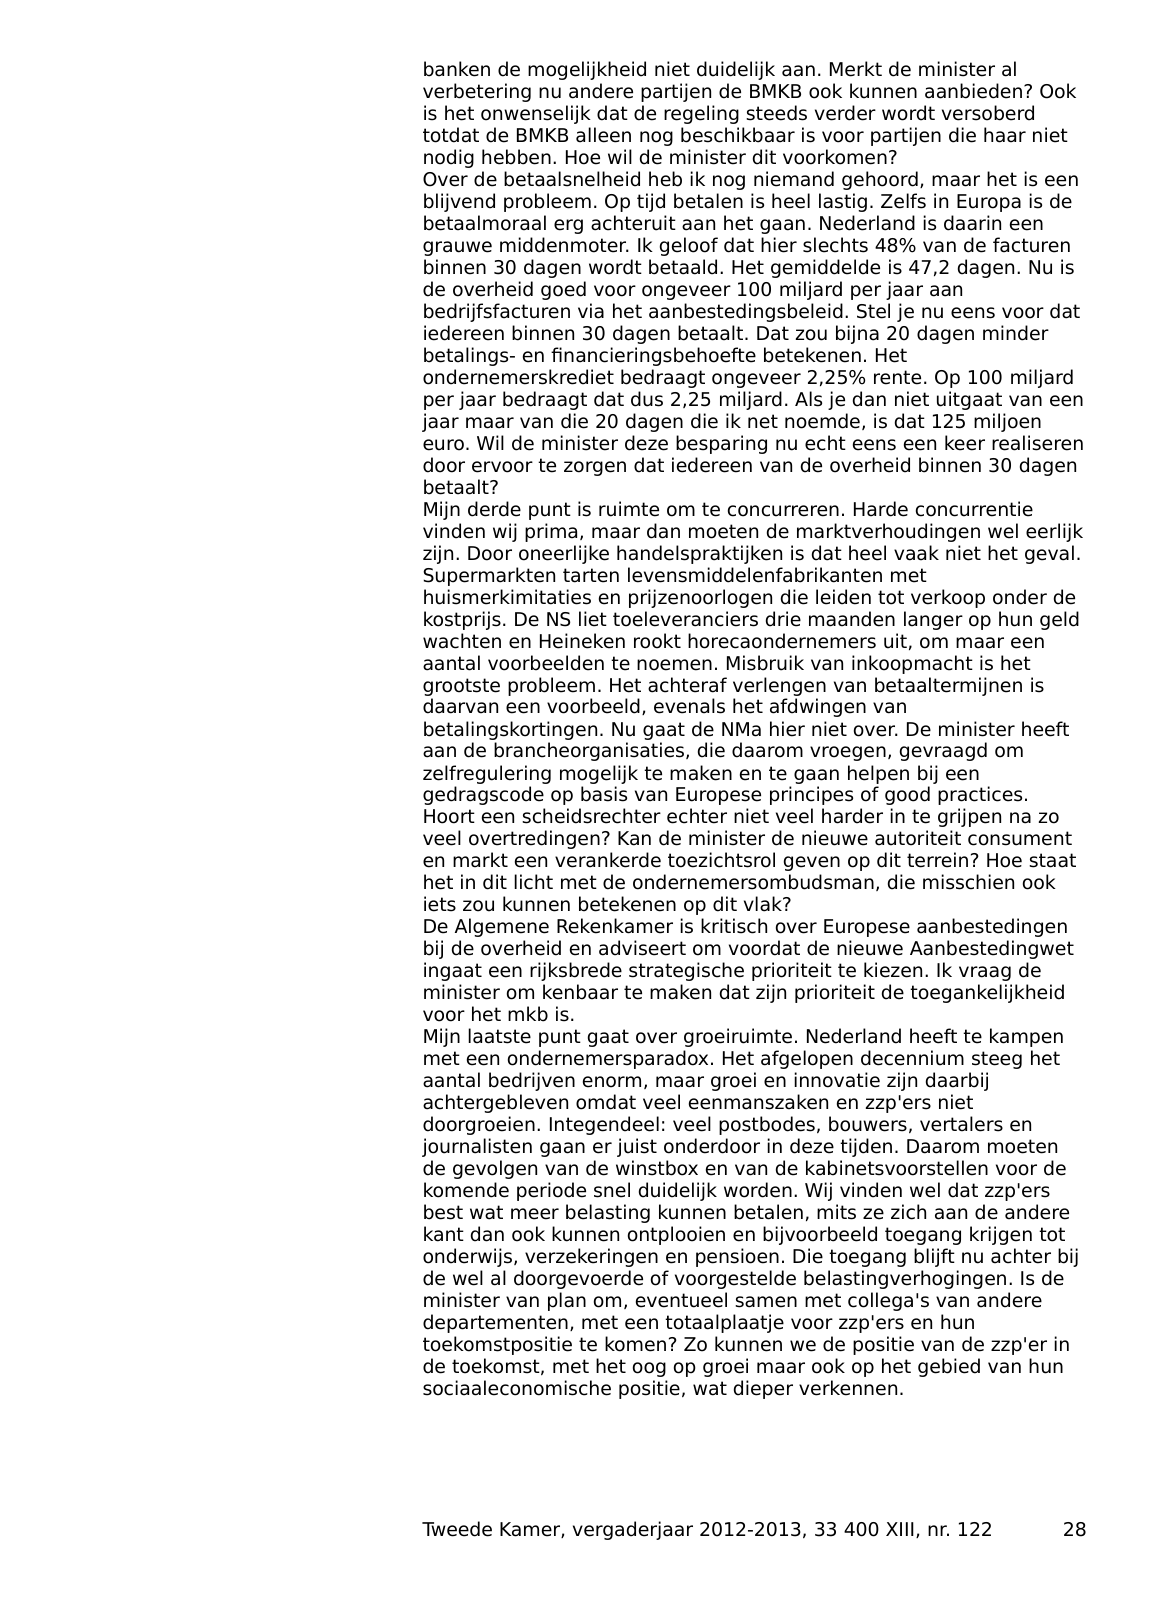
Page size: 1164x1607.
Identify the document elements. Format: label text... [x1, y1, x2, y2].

text Mijn laatste punt gaat over groeiruimte. Nederland heeft te kampen met een ondernemersparadox. Het afgelopen decennium steeg het aantal bedrijven enorm, maar groei en innovatie zijn daarbij achtergebleven omdat veel eenmanszaken en zzp'ers niet doorgroeien. Integendeel: veel postbodes, bouwers, vertalers en journalisten gaan er juist onderdoor in deze tijden. Daarom moeten de gevolgen van de winstbox en van de kabinetsvoorstellen voor de komende periode snel duidelijk worden. Wij vinden wel dat zzp'ers best wat meer belasting kunnen betalen, mits ze zich aan de andere kant dan ook kunnen ontplooien en bijvoorbeeld toegang krijgen tot onderwijs, verzekeringen en pensioen. Die toegang blijft nu achter bij de wel al doorgevoerde of voorgestelde belastingverhogingen. Is de minister van plan om, eventueel samen met collega's van andere departementen, met een totaalplaatje voor zzp'ers en hun toekomstpositie te komen? Zo kunnen we de positie van de zzp'er in de toekomst, met het oog op groei maar ook op het gebied van hun sociaaleconomische positie, wat dieper verkennen. [422, 1026, 1087, 1400]
text Mijn derde punt is ruimte om te concurreren. Harde concurrentie vinden wij prima, maar dan moeten de marktverhoudingen wel eerlijk zijn. Door oneerlijke handelspraktijken is dat heel vaak niet het geval. Supermarkten tarten levensmiddelenfabrikanten met huismerkimitaties en prijzenoorlogen die leiden tot verkoop onder de kostprijs. De NS liet toeleveranciers drie maanden langer op hun geld wachten en Heineken rookt horecaondernemers uit, om maar een aantal voorbeelden te noemen. Misbruik van inkoopmacht is het grootste probleem. Het achteraf verlengen van betaaltermijnen is daarvan een voorbeeld, evenals het afdwingen van betalingskortingen. Nu gaat de NMa hier niet over. De minister heeft aan de brancheorganisaties, die daarom vroegen, gevraagd om zelfregulering mogelijk te maken en te gaan helpen bij een gedragscode op basis van Europese principes of good practices. Hoort een scheidsrechter echter niet veel harder in te grijpen na zo veel overtredingen? Kan de minister de nieuwe autoriteit consument en markt een verankerde toezichtsrol geven op dit terrein? Hoe staat het in dit licht met de ondernemersombudsman, die misschien ook iets zou kunnen betekenen op dit vlak? [422, 499, 1087, 916]
text De Algemene Rekenkamer is kritisch over Europese aanbestedingen bij de overheid en adviseert om voordat de nieuwe Aanbestedingwet ingaat een rijksbrede strategische prioriteit te kiezen. Ik vraag de minister om kenbaar te maken dat zijn prioriteit de toegankelijkheid voor het mkb is. [422, 916, 1087, 1026]
text banken de mogelijkheid niet duidelijk aan. Merkt de minister al verbetering nu andere partijen de BMKB ook kunnen aanbieden? Ook is het onwenselijk dat de regeling steeds verder wordt versoberd totdat de BMKB alleen nog beschikbaar is voor partijen die haar niet nodig hebben. Hoe wil de minister dit voorkomen? [422, 59, 1087, 169]
text Over de betaalsnelheid heb ik nog niemand gehoord, maar het is een blijvend probleem. Op tijd betalen is heel lastig. Zelfs in Europa is de betaalmoraal erg achteruit aan het gaan. Nederland is daarin een grauwe middenmoter. Ik geloof dat hier slechts 48% van de facturen binnen 30 dagen wordt betaald. Het gemiddelde is 47,2 dagen. Nu is de overheid goed voor ongeveer 100 miljard per jaar aan bedrijfsfacturen via het aanbestedingsbeleid. Stel je nu eens voor dat iedereen binnen 30 dagen betaalt. Dat zou bijna 20 dagen minder betalings- en financieringsbehoefte betekenen. Het ondernemerskrediet bedraagt ongeveer 2,25% rente. Op 100 miljard per jaar bedraagt dat dus 2,25 miljard. Als je dan niet uitgaat van een jaar maar van die 20 dagen die ik net noemde, is dat 125 miljoen euro. Wil de minister deze besparing nu echt eens een keer realiseren door ervoor te zorgen dat iedereen van de overheid binnen 30 dagen betaalt? [422, 169, 1087, 499]
